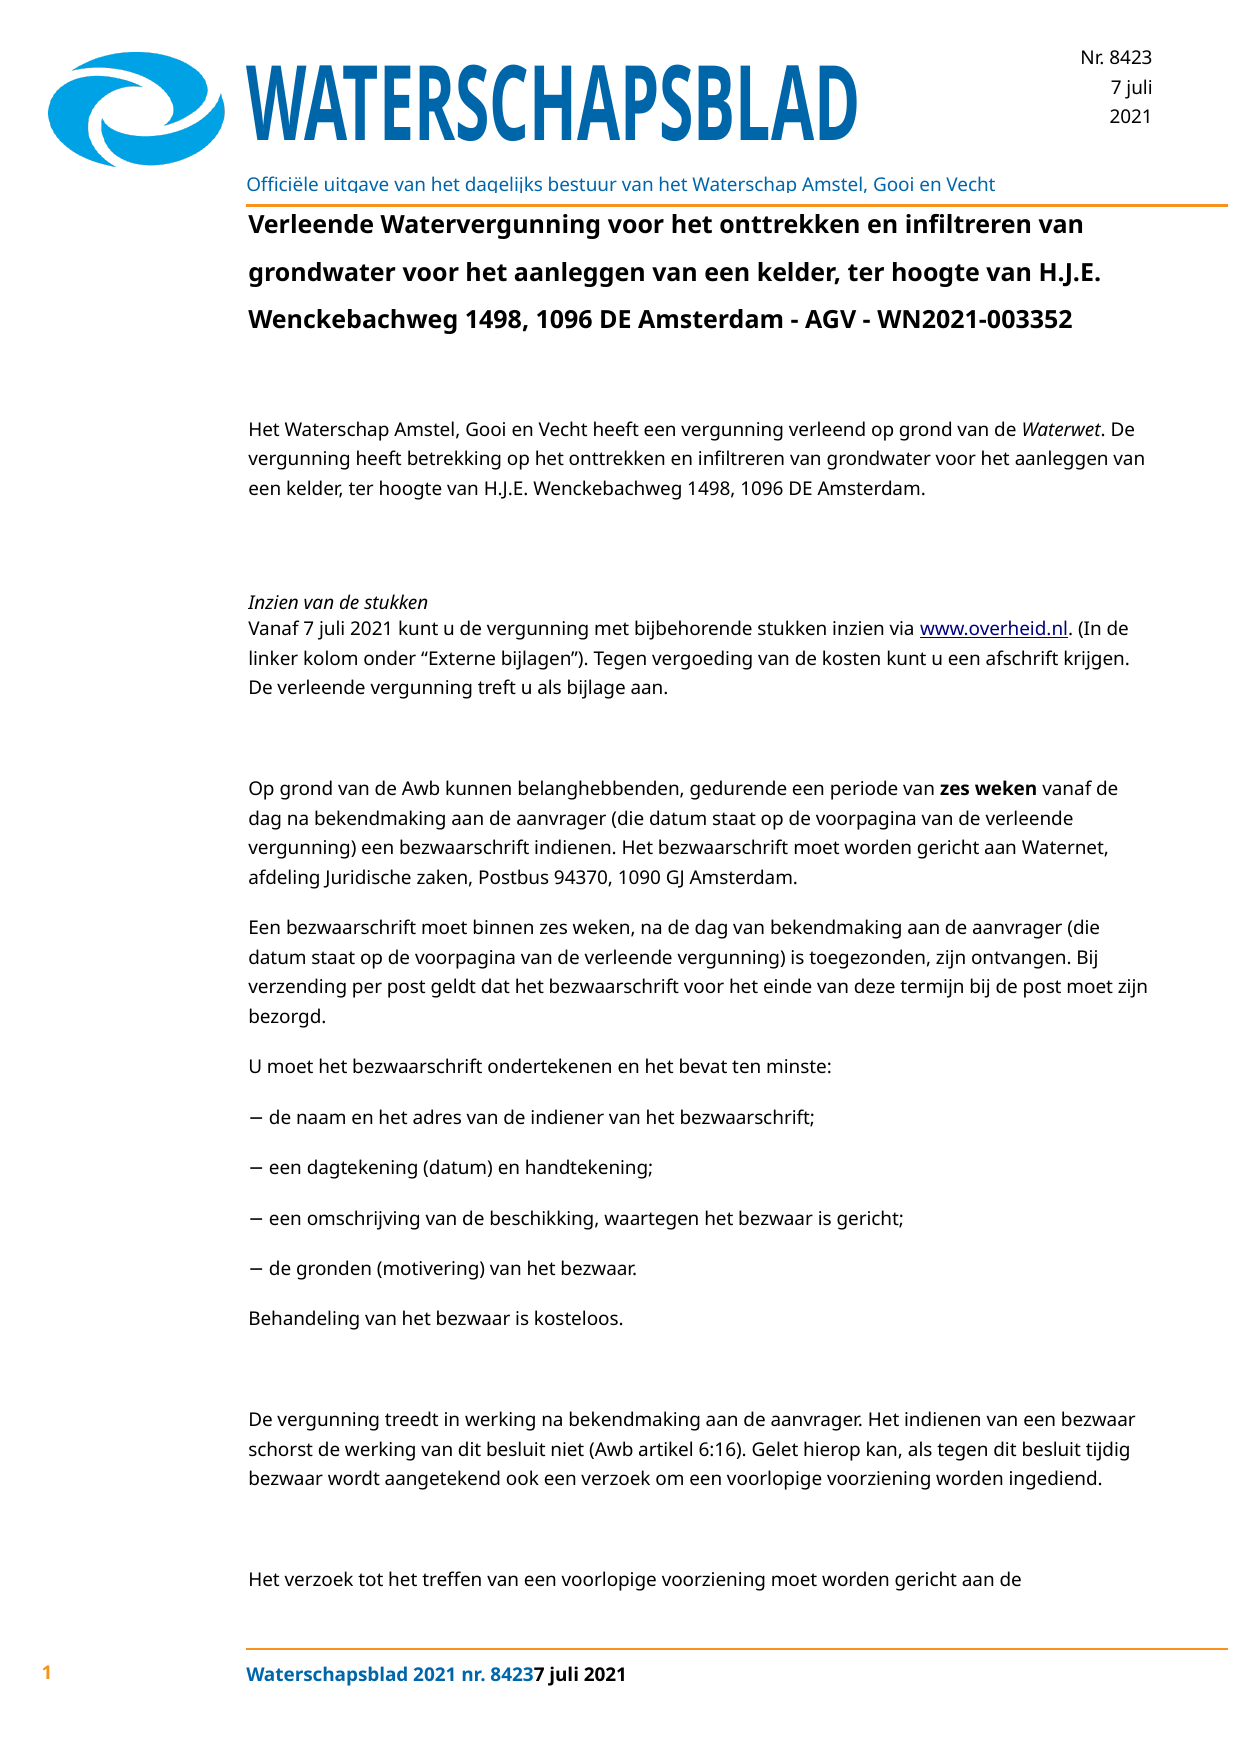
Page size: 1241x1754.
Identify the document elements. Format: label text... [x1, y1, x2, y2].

text − een dagtekening (datum) en handtekening; [248, 1154, 1152, 1180]
text Verleende Watervergunning voor het onttrekken en infiltreren van grondwater voor het aanleggen van een kelder, ter hoogte van H.J.E. Wenckebachweg 1498, 1096 DE Amsterdam - AGV - WN2021-003352 [248, 207, 1152, 336]
text − de gronden (motivering) van het bezwaar. [248, 1255, 1152, 1281]
text Op grond van de Awb kunnen belanghebbenden, gedurende een periode van zes weken vanaf de dag na bekendmaking aan de aanvrager (die datum staat op de voorpagina van de verleende vergunning) een bezwaarschrift indienen. Het bezwaarschrift moet worden gericht aan Waternet, afdeling Juridische zaken, Postbus 94370, 1090 GJ Amsterdam. [248, 775, 1152, 890]
text − de naam en het adres van de indiener van het bezwaarschrift; [248, 1104, 1152, 1130]
text De vergunning treedt in werking na bekendmaking aan de aanvrager. Het indienen van een bezwaar schorst de werking van dit besluit niet (Awb artikel 6:16). Gelet hierop kan, als tegen dit besluit tijdig bezwaar wordt aangetekend ook een verzoek om een voorlopige voorziening worden ingediend. [248, 1406, 1152, 1491]
text Het verzoek tot het treffen van een voorlopige voorziening moet worden gericht aan de [248, 1566, 1152, 1592]
text − een omschrijving van de beschikking, waartegen het bezwaar is gericht; [248, 1205, 1152, 1231]
text Inzien van de stukken [248, 589, 1152, 615]
text Behandeling van het bezwaar is kosteloos. [248, 1306, 1152, 1331]
text Het Waterschap Amstel, Gooi en Vecht heeft een vergunning verleend op grond van de Waterwet. De vergunning heeft betrekking op het onttrekken en infiltreren van grondwater voor het aanleggen van een kelder, ter hoogte van H.J.E. Wenckebachweg 1498, 1096 DE Amsterdam. [248, 416, 1152, 501]
text Vanaf 7 juli 2021 kunt u de vergunning met bijbehorende stukken inzien via www.overheid.nl. (In de linker kolom onder “Externe bijlagen”). Tegen vergoeding van de kosten kunt u een afschrift krijgen. De verleende vergunning treft u als bijlage aan. [248, 615, 1152, 700]
text Een bezwaarschrift moet binnen zes weken, na de dag van bekendmaking aan de aanvrager (die datum staat op de voorpagina van de verleende vergunning) is toegezonden, zijn ontvangen. Bij verzending per post geldt dat het bezwaarschrift voor het einde van deze termijn bij de post moet zijn bezorgd. [248, 914, 1152, 1029]
text U moet het bezwaarschrift ondertekenen en het bevat ten minste: [248, 1053, 1152, 1079]
picture [41, 47, 231, 172]
